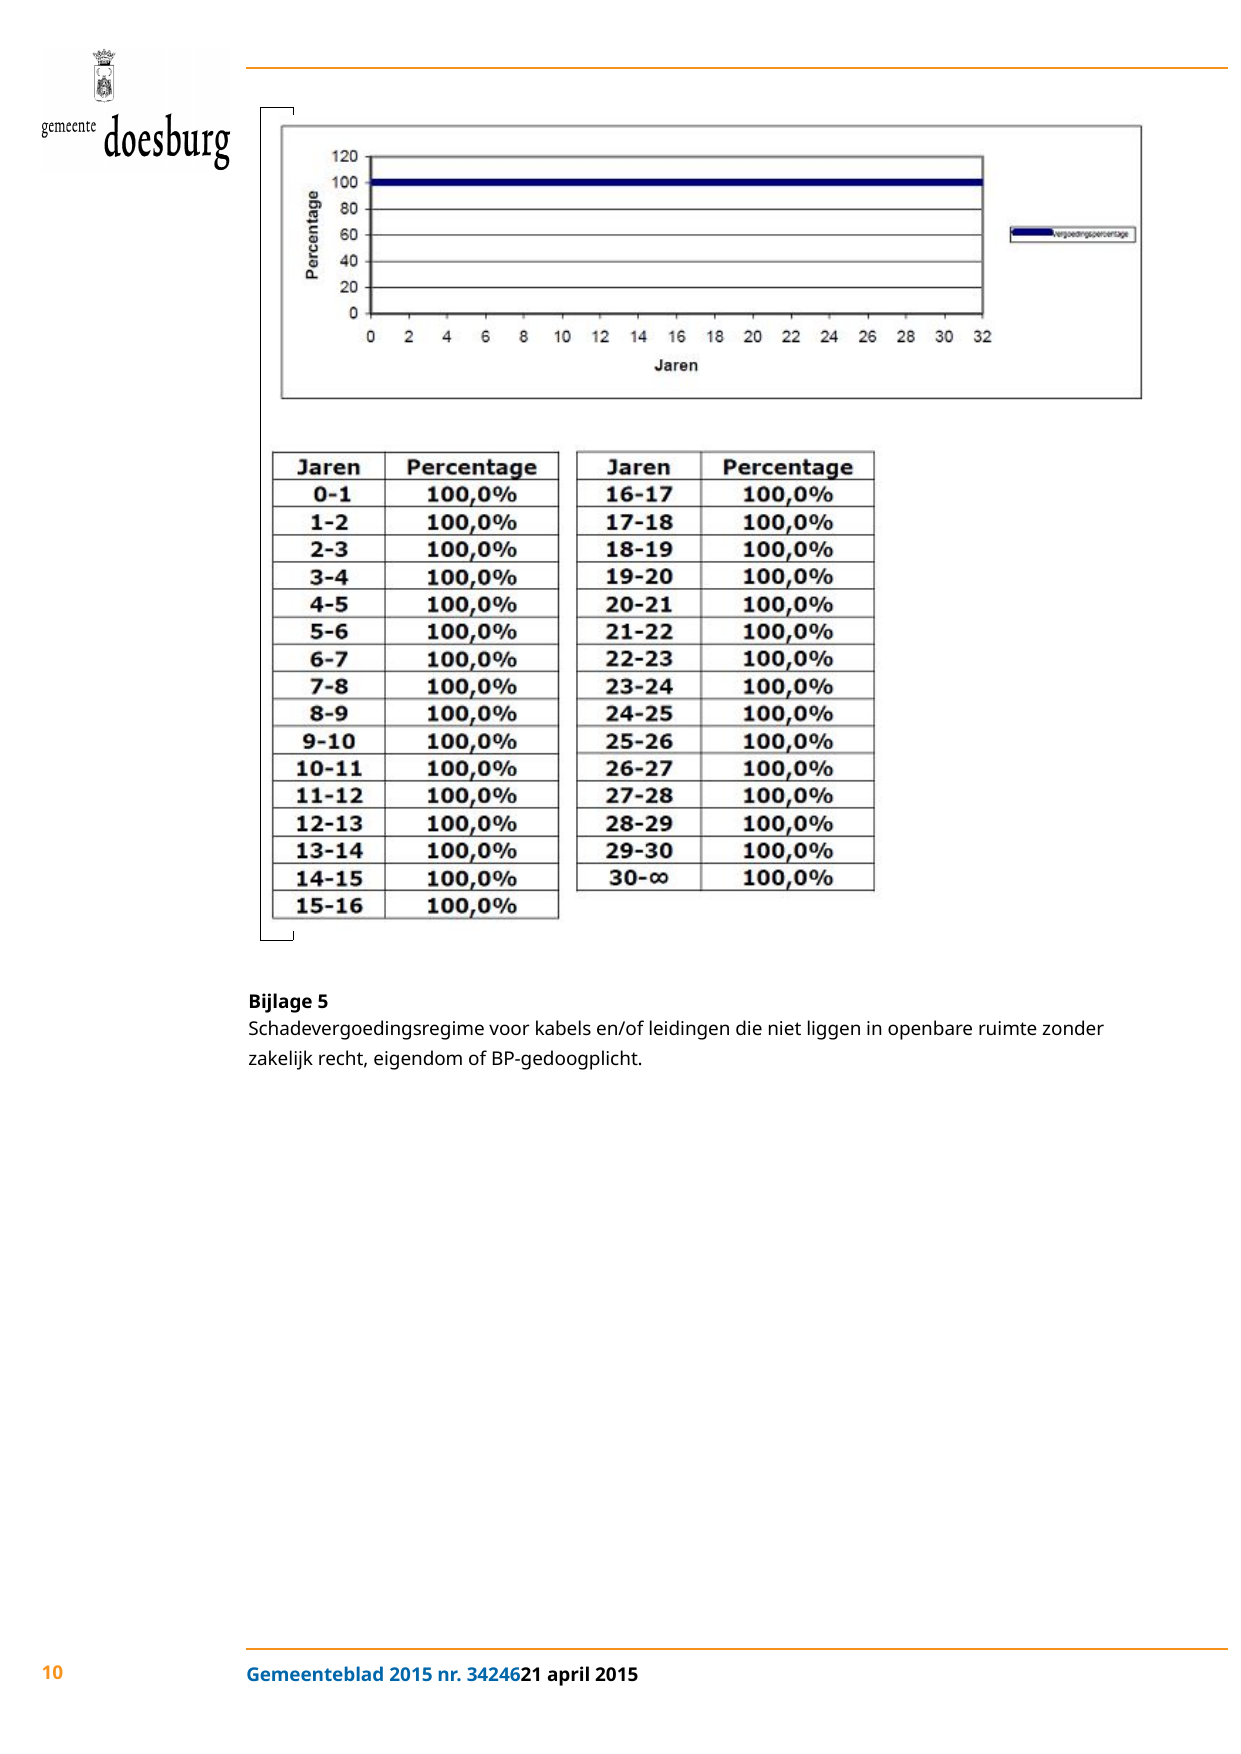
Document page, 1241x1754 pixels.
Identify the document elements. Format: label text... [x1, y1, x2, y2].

text Bijlage 5 [248, 987, 1152, 1015]
picture [41, 47, 231, 172]
picture [268, 115, 1155, 931]
text Schadevergoedingsregime voor kabels en/of leidingen die niet liggen in openbare ruimte zonder zakelijk recht, eigendom of BP-gedoogplicht. [248, 1015, 1152, 1070]
